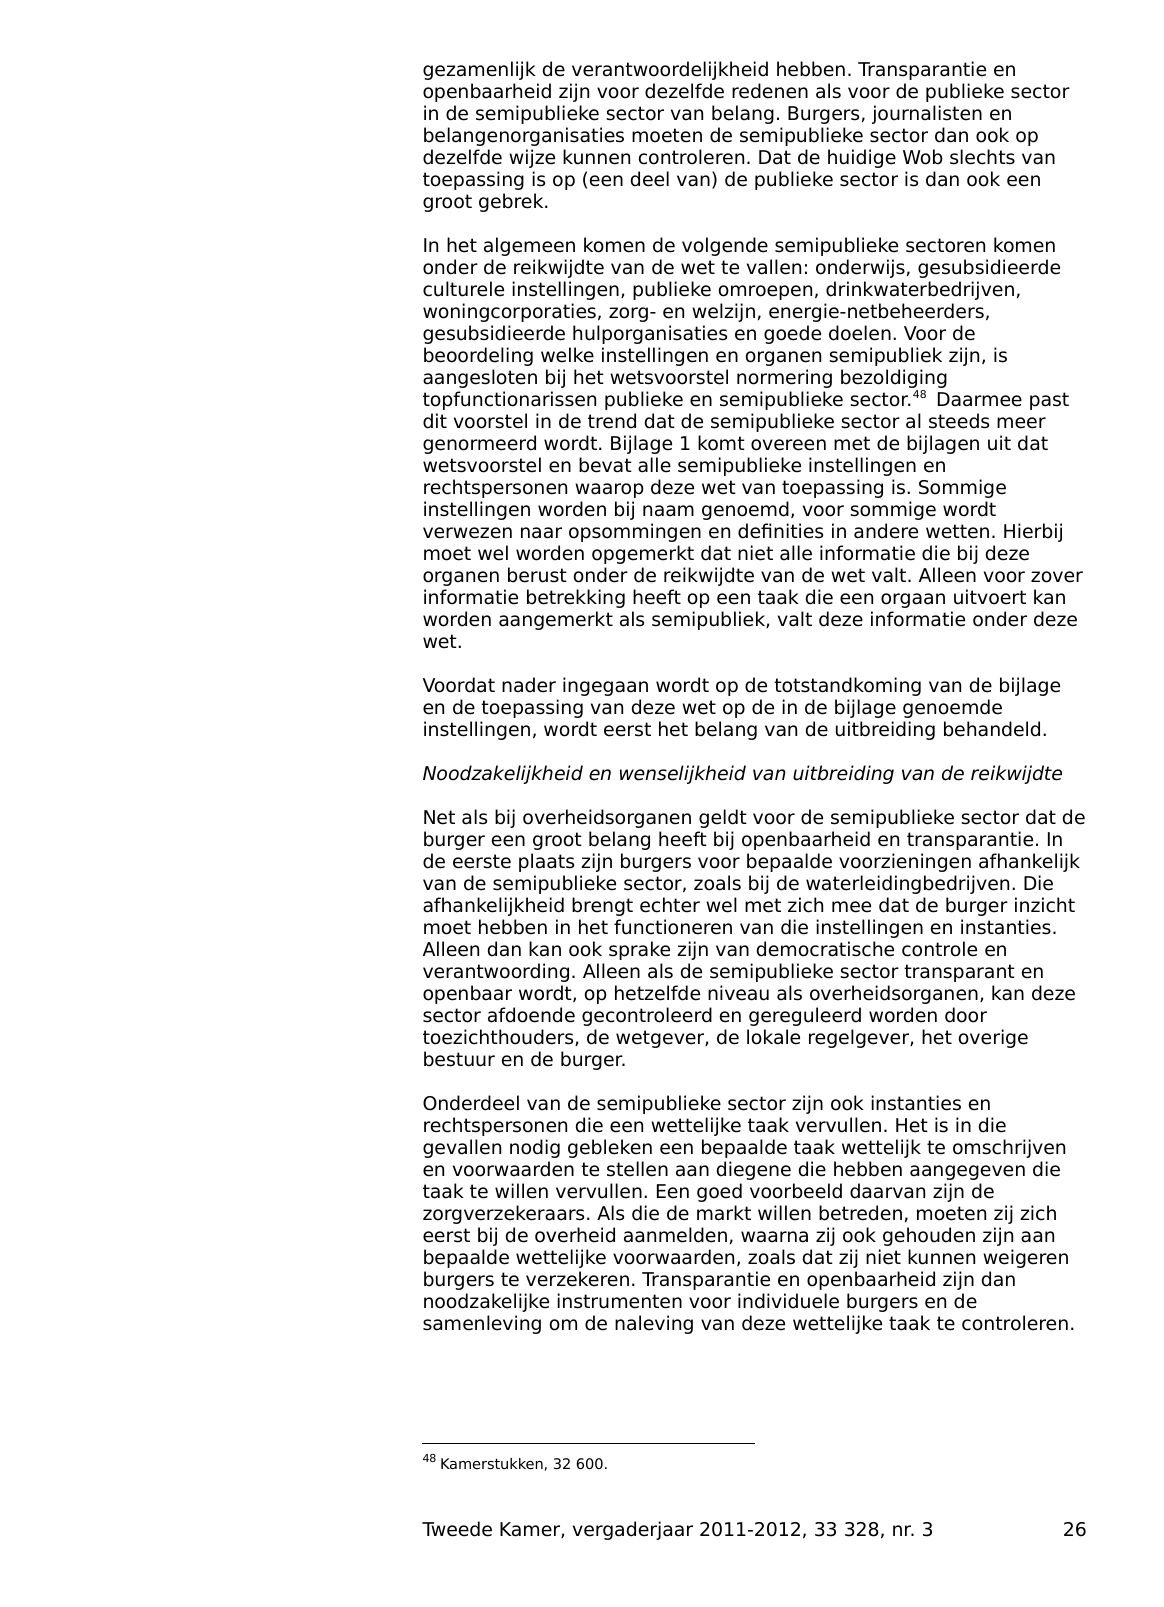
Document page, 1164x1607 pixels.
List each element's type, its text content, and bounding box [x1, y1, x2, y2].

text Voordat nader ingegaan wordt op de totstandkoming van de bijlage en de toepassing van deze wet op de in de bijlage genoemde instellingen, wordt eerst het belang van de uitbreiding behandeld. [422, 675, 1087, 741]
text In het algemeen komen de volgende semipublieke sectoren komen onder de reikwijdte van de wet te vallen: onderwijs, gesubsidieerde culturele instellingen, publieke omroepen, drinkwaterbedrijven, woningcorporaties, zorg- en welzijn, energie-netbeheerders, gesubsidieerde hulporganisaties en goede doelen. Voor de beoordeling welke instellingen en organen semipubliek zijn, is aangesloten bij het wetsvoorstel normering bezoldiging topfunctionarissen publieke en semipublieke sector. Daarmee past dit voorstel in de trend dat de semipublieke sector al steeds meer genormeerd wordt. Bijlage 1 komt overeen met de bijlagen uit dat wetsvoorstel en bevat alle semipublieke instellingen en rechtspersonen waarop deze wet van toepassing is. Sommige instellingen worden bij naam genoemd, voor sommige wordt verwezen naar opsommingen en definities in andere wetten. Hierbij moet wel worden opgemerkt dat niet alle informatie die bij deze organen berust onder de reikwijdte van de wet valt. Alleen voor zover informatie betrekking heeft op een taak die een orgaan uitvoert kan worden aangemerkt als semipubliek, valt deze informatie onder deze wet. [422, 235, 1087, 653]
text Net als bij overheidsorganen geldt voor de semipublieke sector dat de burger een groot belang heeft bij openbaarheid en transparantie. In de eerste plaats zijn burgers voor bepaalde voorzieningen afhankelijk van de semipublieke sector, zoals bij de waterleidingbedrijven. Die afhankelijkheid brengt echter wel met zich mee dat de burger inzicht moet hebben in het functioneren van die instellingen en instanties. Alleen dan kan ook sprake zijn van democratische controle en verantwoording. Alleen als de semipublieke sector transparant en openbaar wordt, op hetzelfde niveau als overheidsorganen, kan deze sector afdoende gecontroleerd en gereguleerd worden door toezichthouders, de wetgever, de lokale regelgever, het overige bestuur en de burger. [422, 807, 1087, 1071]
subtitle Noodzakelijkheid en wenselijkheid van uitbreiding van de reikwijdte [422, 763, 1087, 785]
text gezamenlijk de verantwoordelijkheid hebben. Transparantie en openbaarheid zijn voor dezelfde redenen als voor de publieke sector in de semipublieke sector van belang. Burgers, journalisten en belangenorganisaties moeten de semipublieke sector dan ook op dezelfde wijze kunnen controleren. Dat de huidige Wob slechts van toepassing is op (een deel van) de publieke sector is dan ook een groot gebrek. [422, 59, 1087, 213]
text Kamerstukken, 32 600. [422, 1452, 1087, 1474]
text Onderdeel van de semipublieke sector zijn ook instanties en rechtspersonen die een wettelijke taak vervullen. Het is in die gevallen nodig gebleken een bepaalde taak wettelijk te omschrijven en voorwaarden te stellen aan diegene die hebben aangegeven die taak te willen vervullen. Een goed voorbeeld daarvan zijn de zorgverzekeraars. Als die de markt willen betreden, moeten zij zich eerst bij de overheid aanmelden, waarna zij ook gehouden zijn aan bepaalde wettelijke voorwaarden, zoals dat zij niet kunnen weigeren burgers te verzekeren. Transparantie en openbaarheid zijn dan noodzakelijke instrumenten voor individuele burgers en de samenleving om de naleving van deze wettelijke taak te controleren. [422, 1093, 1087, 1335]
